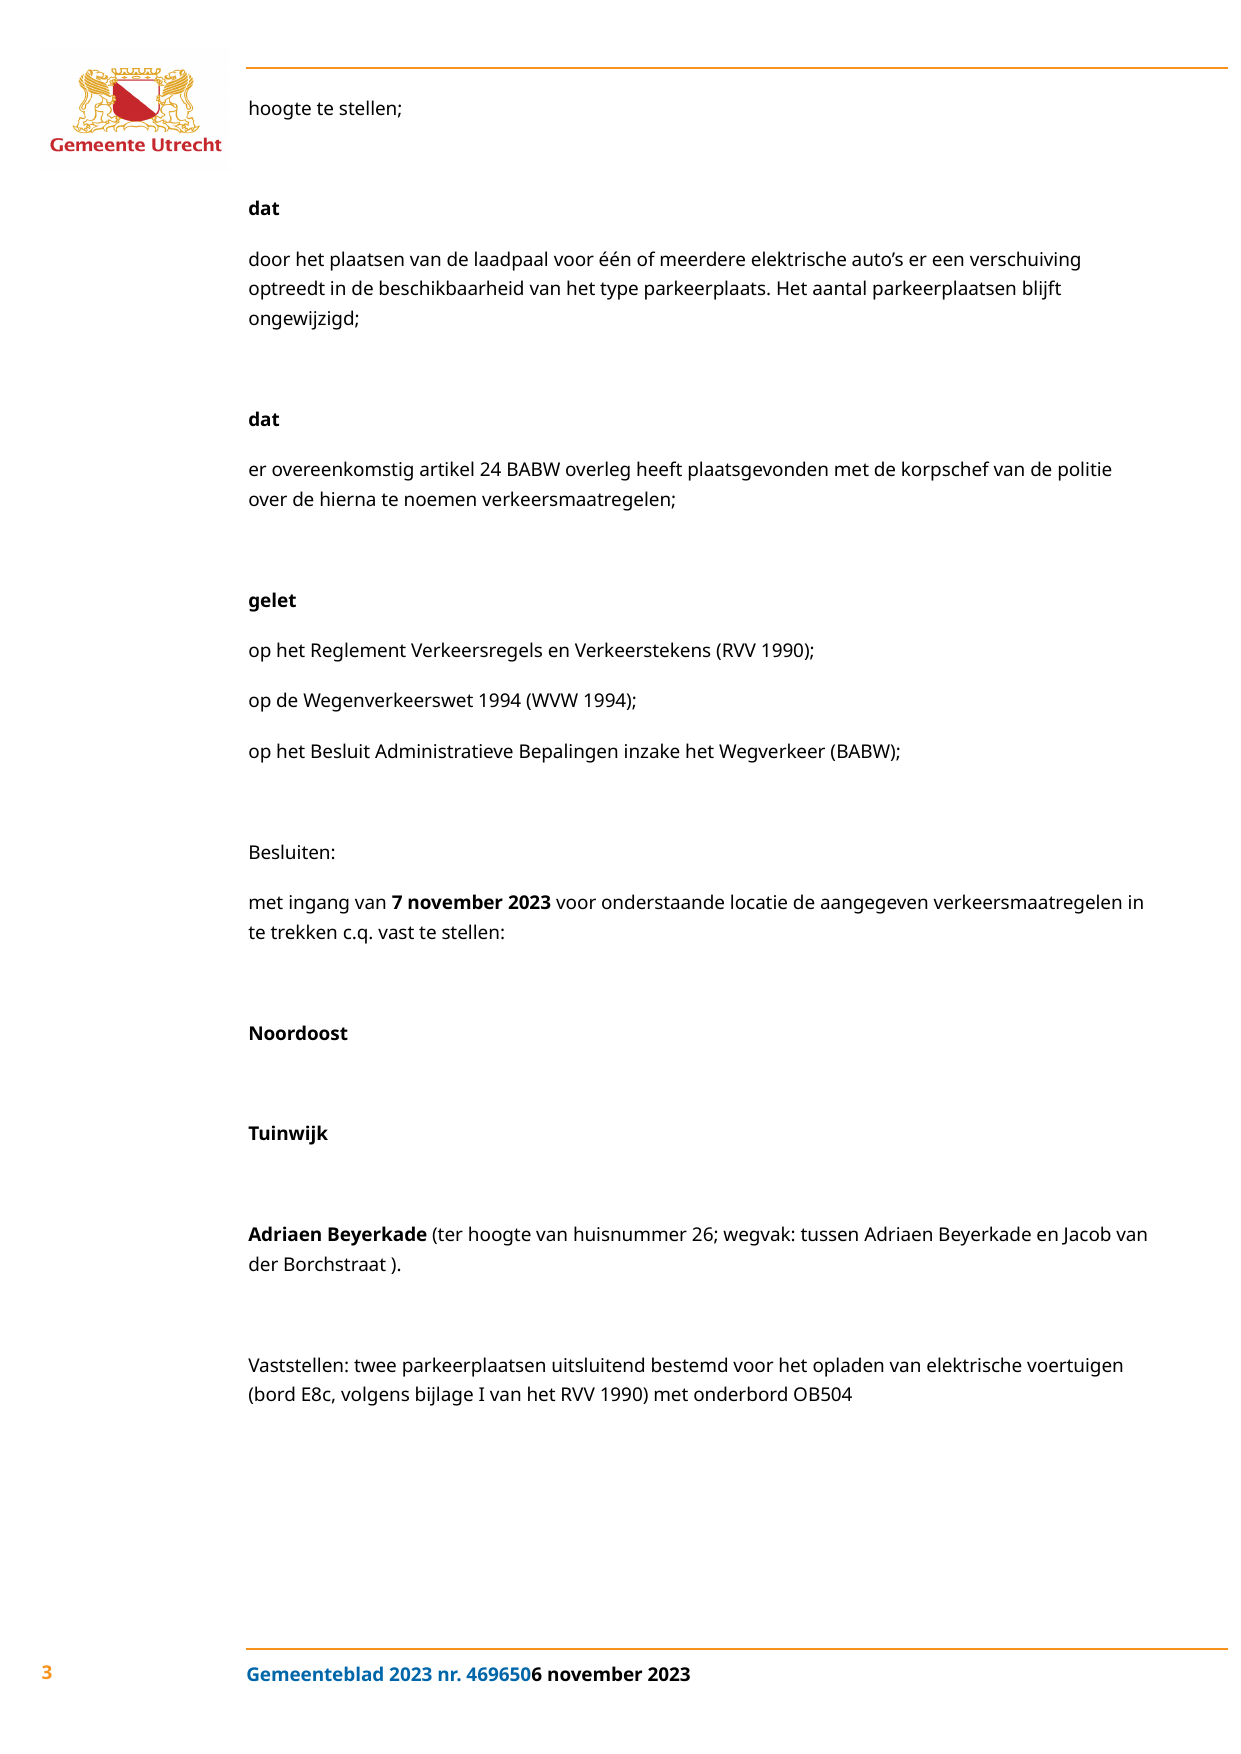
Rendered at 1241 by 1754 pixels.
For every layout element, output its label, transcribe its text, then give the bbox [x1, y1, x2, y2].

text Adriaen Beyerkade (ter hoogte van huisnummer 26; wegvak: tussen Adriaen Beyerkade en Jacob van der Borchstraat ). [248, 1221, 1152, 1277]
text Noordoost [248, 1020, 1152, 1046]
text er overeenkomstig artikel 24 BABW overleg heeft plaatsgevonden met de korpschef van de politie over de hierna te noemen verkeersmaatregelen; [248, 456, 1152, 512]
text dat [248, 406, 1152, 432]
text op de Wegenverkeerswet 1994 (WVW 1994); [248, 688, 1152, 713]
text Tuinwijk [248, 1121, 1152, 1146]
text Vaststellen: twee parkeerplaatsen uitsluitend bestemd voor het opladen van elektrische voertuigen (bord E8c, volgens bijlage I van het RVV 1990) met onderbord OB504 [248, 1352, 1152, 1407]
text dat [248, 196, 1152, 221]
text door het plaatsen van de laadpaal voor één of meerdere elektrische auto’s er een verschuiving optreedt in de beschikbaarheid van het type parkeerplaats. Het aantal parkeerplaatsen blijft ongewijzigd; [248, 246, 1152, 331]
text op het Reglement Verkeersregels en Verkeerstekens (RVV 1990); [248, 637, 1152, 663]
picture [41, 47, 231, 172]
text met ingang van 7 november 2023 voor onderstaande locatie de aangegeven verkeersmaatregelen in te trekken c.q. vast te stellen: [248, 889, 1152, 945]
text Besluiten: [248, 839, 1152, 865]
text op het Besluit Administratieve Bepalingen inzake het Wegverkeer (BABW); [248, 738, 1152, 764]
text gelet [248, 587, 1152, 613]
text hoogte te stellen; [248, 95, 1152, 121]
